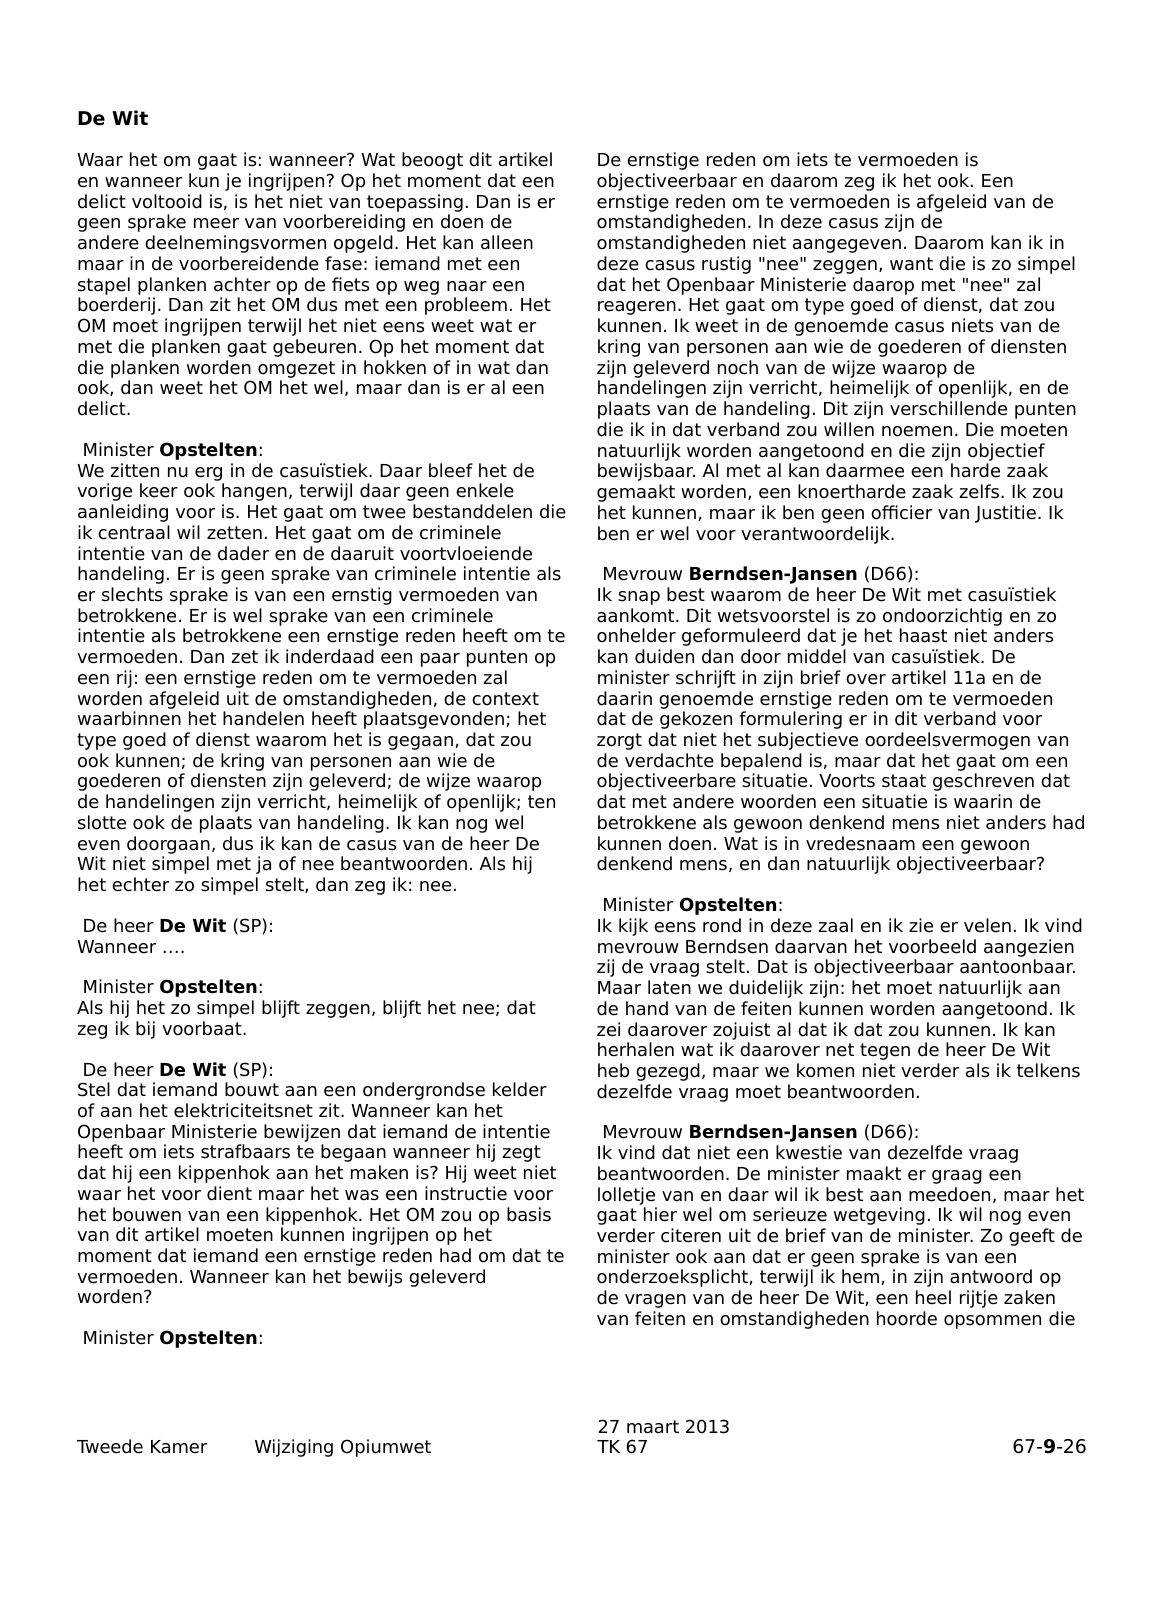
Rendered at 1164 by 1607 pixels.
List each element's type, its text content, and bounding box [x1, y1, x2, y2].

text Wanneer …. [77, 936, 567, 957]
text Ik vind dat niet een kwestie van dezelfde vraag beantwoorden. De minister maakt er graag een lolletje van en daar wil ik best aan meedoen, maar het gaat hier wel om serieuze wetgeving. Ik wil nog even verder citeren uit de brief van de minister. Zo geeft de minister ook aan dat er geen sprake is van een onderzoeksplicht, terwijl ik hem, in zijn antwoord op de vragen van de heer De Wit, een heel rijtje zaken van feiten en omstandigheden hoorde opsommen die [596, 1143, 1087, 1329]
text Minister Opstelten: [77, 977, 567, 998]
text Minister Opstelten: [77, 440, 567, 460]
text Ik kijk eens rond in deze zaal en ik zie er velen. Ik vind mevrouw Berndsen daarvan het voorbeeld aangezien zij de vraag stelt. Dat is objectiveerbaar aantoonbaar. Maar laten we duidelijk zijn: het moet natuurlijk aan de hand van de feiten kunnen worden aangetoond. Ik zei daarover zojuist al dat ik dat zou kunnen. Ik kan herhalen wat ik daarover net tegen de heer De Wit heb gezegd, maar we komen niet verder als ik telkens dezelfde vraag moet beantwoorden. [596, 916, 1087, 1102]
text De heer De Wit (SP): [77, 916, 567, 936]
text Mevrouw Berndsen-Jansen (D66): [596, 1122, 1087, 1143]
text Minister Opstelten: [596, 895, 1087, 916]
text Als hij het zo simpel blijft zeggen, blijft het nee; dat zeg ik bij voorbaat. [77, 998, 567, 1039]
text De ernstige reden om iets te vermoeden is objectiveerbaar en daarom zeg ik het ook. Een ernstige reden om te vermoeden is afgeleid van de omstandigheden. In deze casus zijn de omstandigheden niet aangegeven. Daarom kan ik in deze casus rustig "nee" zeggen, want die is zo simpel dat het Openbaar Ministerie daarop met "nee" zal reageren. Het gaat om type goed of dienst, dat zou kunnen. Ik weet in de genoemde casus niets van de kring van personen aan wie de goederen of diensten zijn geleverd noch van de wijze waarop de handelingen zijn verricht, heimelijk of openlijk, en de plaats van de handeling. Dit zijn verschillende punten die ik in dat verband zou willen noemen. Die moeten natuurlijk worden aangetoond en die zijn objectief bewijsbaar. Al met al kan daarmee een harde zaak gemaakt worden, een knoertharde zaak zelfs. Ik zou het kunnen, maar ik ben geen officier van Justitie. Ik ben er wel voor verantwoordelijk. [596, 150, 1087, 544]
text Waar het om gaat is: wanneer? Wat beoogt dit artikel en wanneer kun je ingrijpen? Op het moment dat een delict voltooid is, is het niet van toepassing. Dan is er geen sprake meer van voorbereiding en doen de andere deelnemingsvormen opgeld. Het kan alleen maar in de voorbereidende fase: iemand met een stapel planken achter op de fiets op weg naar een boerderij. Dan zit het OM dus met een probleem. Het OM moet ingrijpen terwijl het niet eens weet wat er met die planken gaat gebeuren. Op het moment dat die planken worden omgezet in hokken of in wat dan ook, dan weet het OM het wel, maar dan is er al een delict. [77, 150, 567, 420]
text Stel dat iemand bouwt aan een ondergrondse kelder of aan het elektriciteitsnet zit. Wanneer kan het Openbaar Ministerie bewijzen dat iemand de intentie heeft om iets strafbaars te begaan wanneer hij zegt dat hij een kippenhok aan het maken is? Hij weet niet waar het voor dient maar het was een instructie voor het bouwen van een kippenhok. Het OM zou op basis van dit artikel moeten kunnen ingrijpen op het moment dat iemand een ernstige reden had om dat te vermoeden. Wanneer kan het bewijs geleverd worden? [77, 1080, 567, 1308]
text De heer De Wit (SP): [77, 1059, 567, 1080]
text We zitten nu erg in de casuïstiek. Daar bleef het de vorige keer ook hangen, terwijl daar geen enkele aanleiding voor is. Het gaat om twee bestanddelen die ik centraal wil zetten. Het gaat om de criminele intentie van de dader en de daaruit voortvloeiende handeling. Er is geen sprake van criminele intentie als er slechts sprake is van een ernstig vermoeden van betrokkene. Er is wel sprake van een criminele intentie als betrokkene een ernstige reden heeft om te vermoeden. Dan zet ik inderdaad een paar punten op een rij: een ernstige reden om te vermoeden zal worden afgeleid uit de omstandigheden, de context waarbinnen het handelen heeft plaatsgevonden; het type goed of dienst waarom het is gegaan, dat zou ook kunnen; de kring van personen aan wie de goederen of diensten zijn geleverd; de wijze waarop de handelingen zijn verricht, heimelijk of openlijk; ten slotte ook de plaats van handeling. Ik kan nog wel even doorgaan, dus ik kan de casus van de heer De Wit niet simpel met ja of nee beantwoorden. Als hij het echter zo simpel stelt, dan zeg ik: nee. [77, 460, 567, 896]
text Mevrouw Berndsen-Jansen (D66): [596, 564, 1087, 585]
text Minister Opstelten: [77, 1328, 567, 1349]
text Ik snap best waarom de heer De Wit met casuïstiek aankomt. Dit wetsvoorstel is zo ondoorzichtig en zo onhelder geformuleerd dat je het haast niet anders kan duiden dan door middel van casuïstiek. De minister schrijft in zijn brief over artikel 11a en de daarin genoemde ernstige reden om te vermoeden dat de gekozen formulering er in dit verband voor zorgt dat niet het subjectieve oordeelsvermogen van de verdachte bepalend is, maar dat het gaat om een objectiveerbare situatie. Voorts staat geschreven dat dat met andere woorden een situatie is waarin de betrokkene als gewoon denkend mens niet anders had kunnen doen. Wat is in vredesnaam een gewoon denkend mens, en dan natuurlijk objectiveerbaar? [596, 585, 1087, 875]
